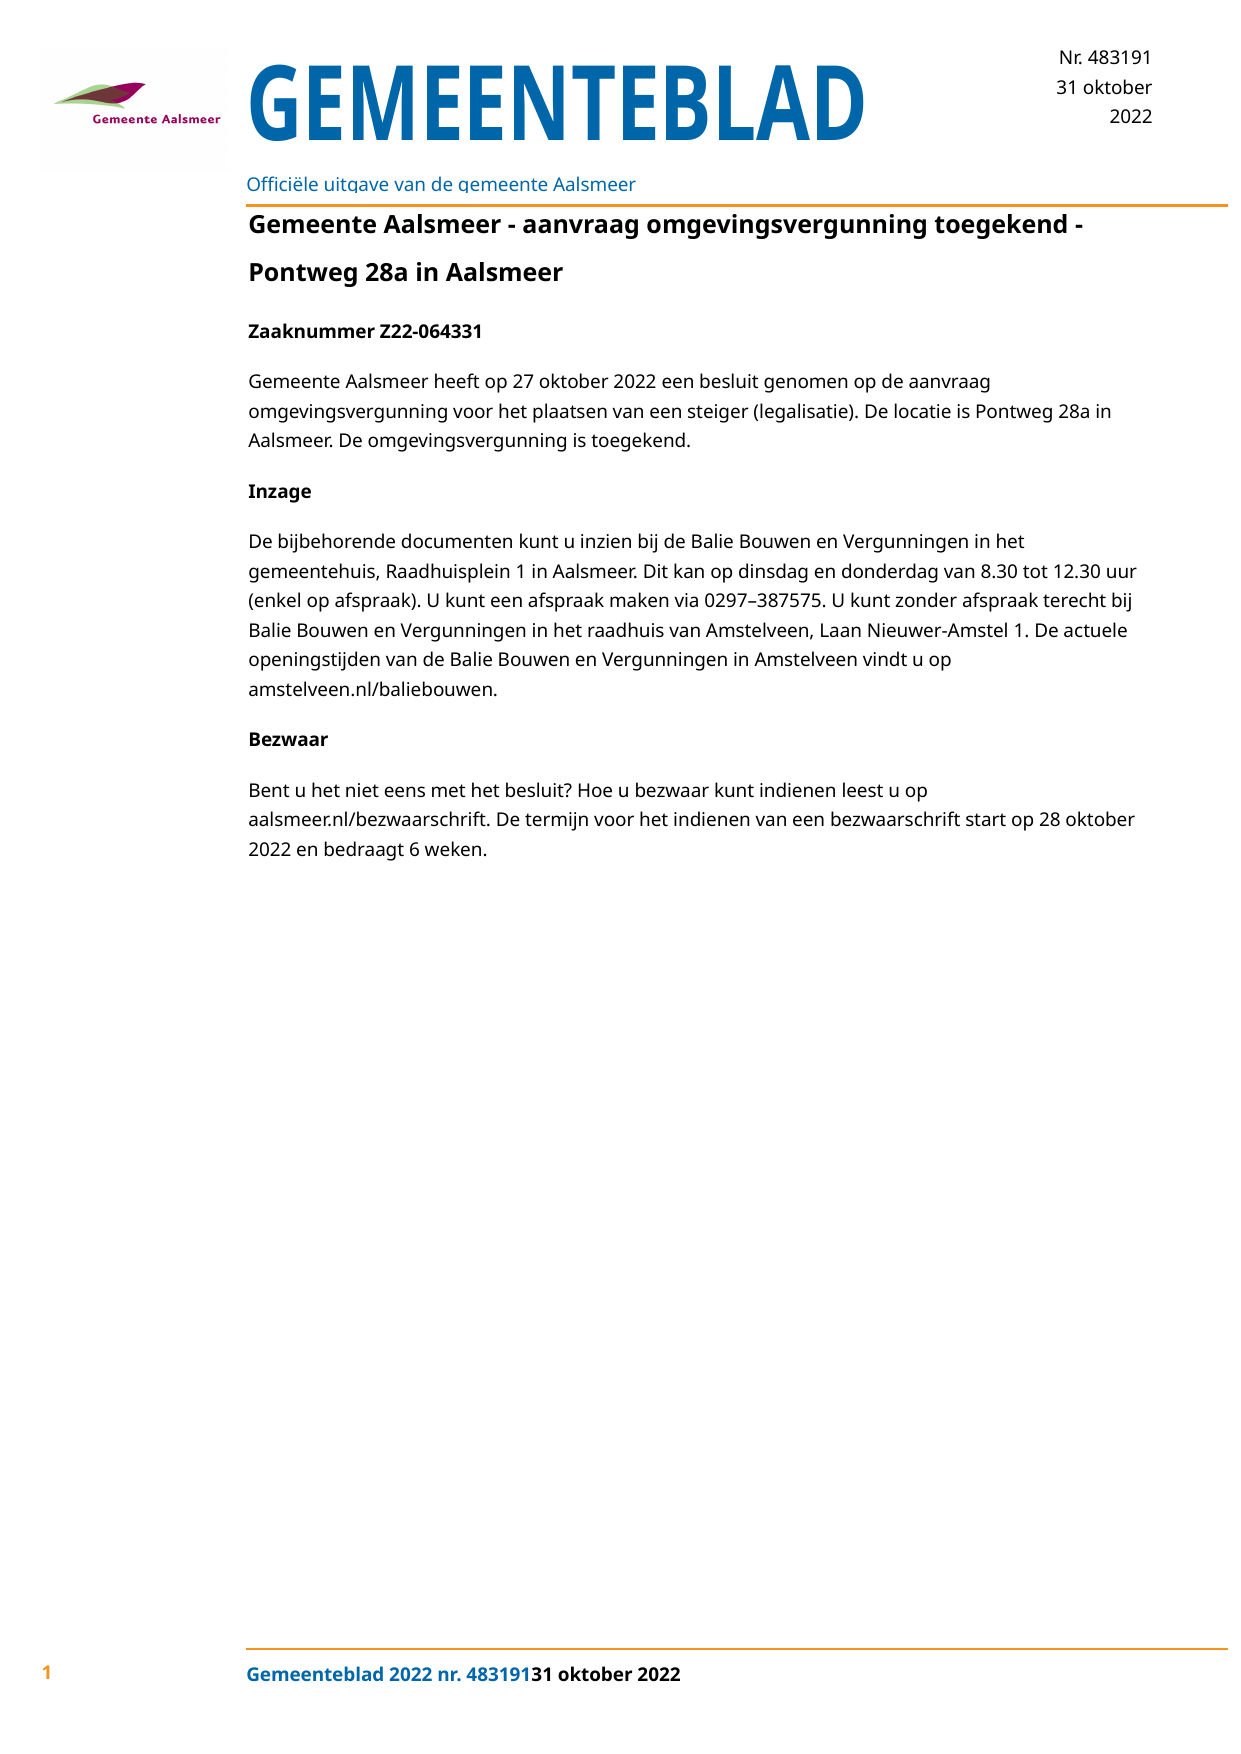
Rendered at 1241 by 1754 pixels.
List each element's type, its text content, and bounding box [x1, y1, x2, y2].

text Zaaknummer Z22-064331 [248, 318, 1152, 344]
text Bezwaar [248, 727, 1152, 752]
text Gemeente Aalsmeer heeft op 27 oktober 2022 een besluit genomen op de aanvraag omgevingsvergunning voor het plaatsen van een steiger (legalisatie). De locatie is Pontweg 28a in Aalsmeer. De omgevingsvergunning is toegekend. [248, 368, 1152, 453]
text Inzage [248, 478, 1152, 504]
text Gemeente Aalsmeer - aanvraag omgevingsvergunning toegekend - Pontweg 28a in Aalsmeer [248, 207, 1152, 288]
picture [41, 47, 231, 172]
text Bent u het niet eens met het besluit? Hoe u bezwaar kunt indienen leest u op aalsmeer.nl/bezwaarschrift. De termijn voor het indienen van een bezwaarschrift start op 28 oktober 2022 en bedraagt 6 weken. [248, 777, 1152, 862]
text De bijbehorende documenten kunt u inzien bij de Balie Bouwen en Vergunningen in het gemeentehuis, Raadhuisplein 1 in Aalsmeer. Dit kan op dinsdag en donderdag van 8.30 tot 12.30 uur (enkel op afspraak). U kunt een afspraak maken via 0297–387575. U kunt zonder afspraak terecht bij Balie Bouwen en Vergunningen in het raadhuis van Amstelveen, Laan Nieuwer-Amstel 1. De actuele openingstijden van de Balie Bouwen en Vergunningen in Amstelveen vindt u op amstelveen.nl/baliebouwen. [248, 528, 1152, 702]
